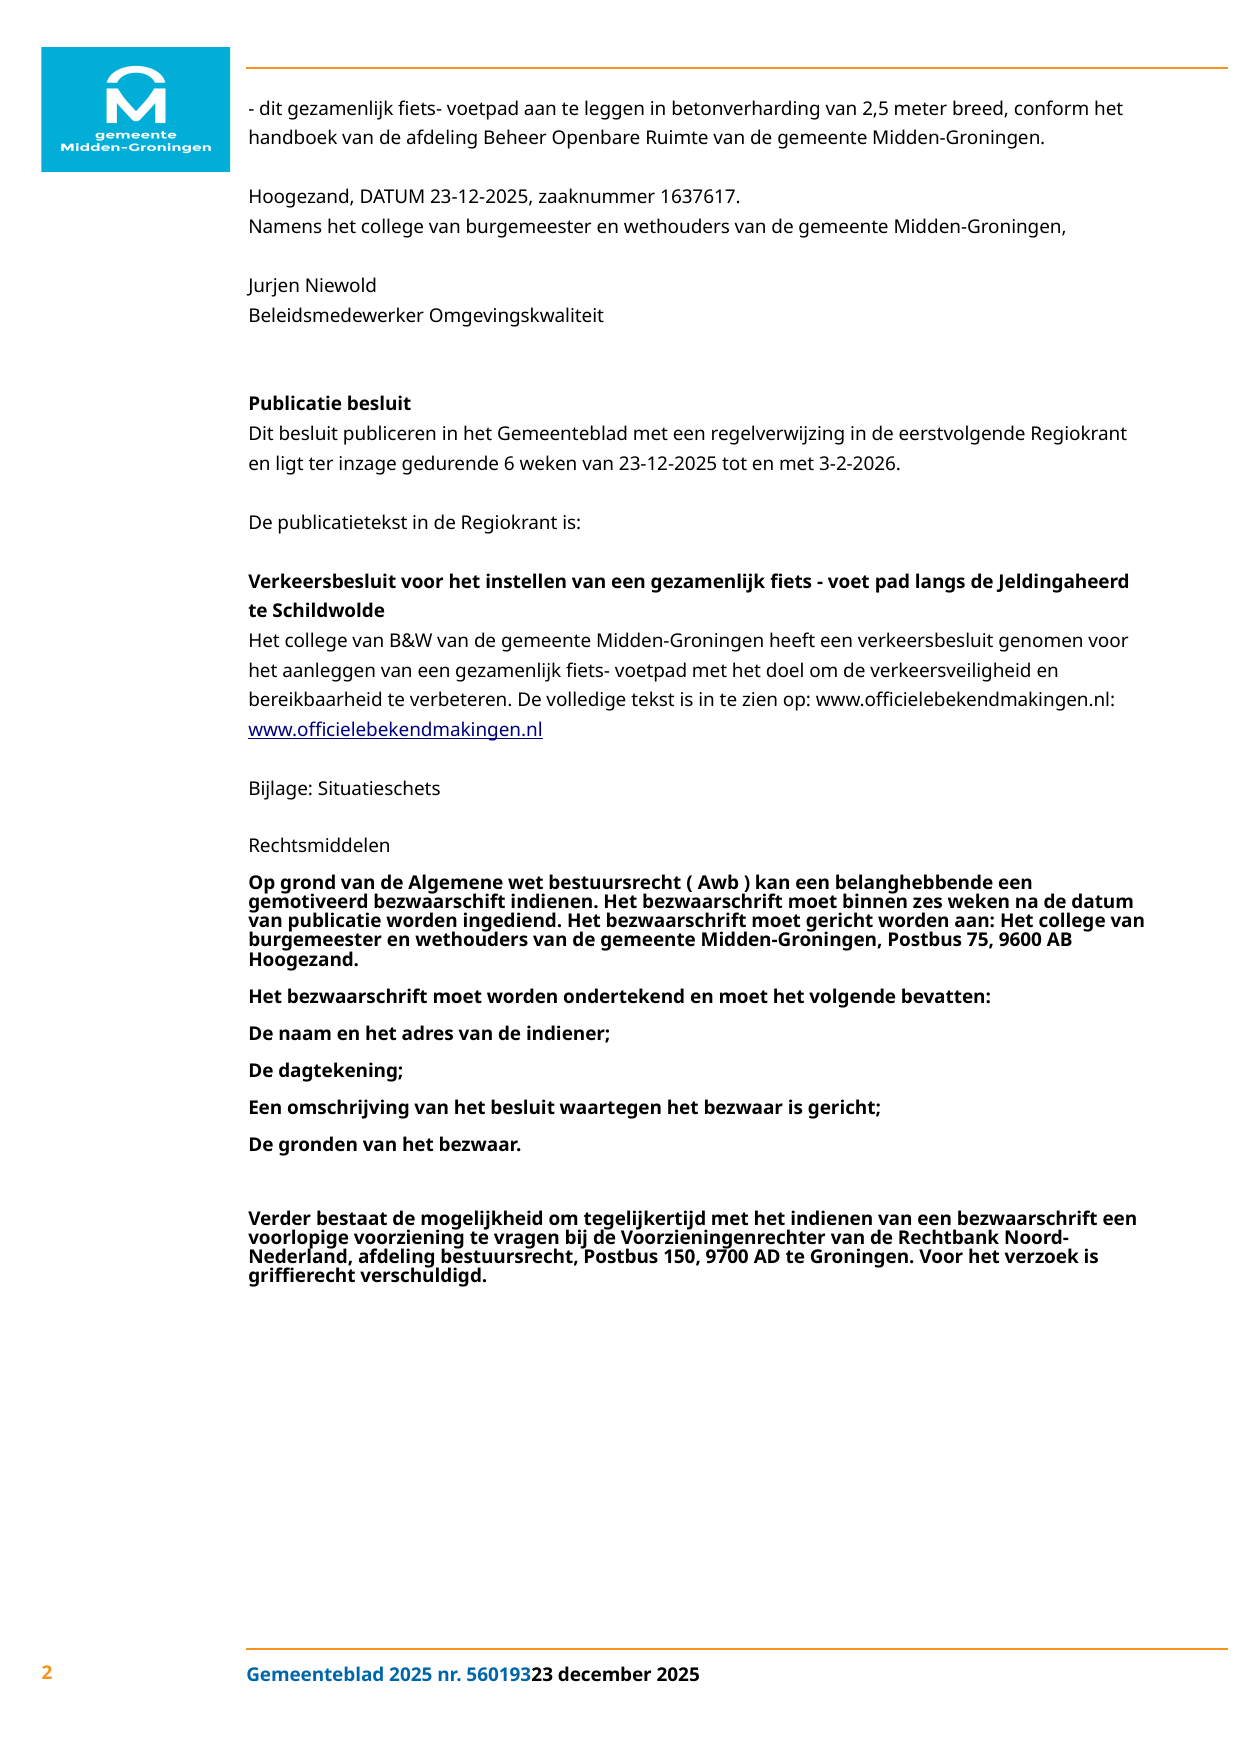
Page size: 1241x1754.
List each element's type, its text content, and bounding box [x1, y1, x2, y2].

picture [107, 89, 165, 122]
text Verkeersbesluit voor het instellen van een gezamenlijk fiets - voet pad langs de Jeldingaheerd te Schildwolde [248, 568, 1152, 623]
text Jurjen Niewold [248, 272, 1152, 298]
text Rechtsmiddelen [248, 837, 1152, 856]
text Een omschrijving van het besluit waartegen het bezwaar is gericht; [248, 1099, 1152, 1118]
text De dagtekening; [248, 1062, 1152, 1081]
text Publicatie besluit [248, 391, 1152, 416]
text De naam en het adres van de indiener; [248, 1025, 1152, 1044]
picture [184, 146, 190, 153]
text Op grond van de Algemene wet bestuursrecht ( Awb ) kan een belanghebbende een gemotiveerd bezwaarschift indienen. Het bezwaarschrift moet binnen zes weken na de datum van publicatie worden ingediend. Het bezwaarschrift moet gericht worden aan: Het college van burgemeester en wethouders van de gemeente Midden-Groningen, Postbus 75, 9600 AB Hoogezand. [248, 874, 1152, 970]
text Bijlage: Situatieschets [248, 775, 1152, 801]
picture [108, 66, 164, 82]
text Het college van B&W van de gemeente Midden-Groningen heeft een verkeersbesluit genomen voor het aanleggen van een gezamenlijk fiets- voetpad met het doel om de verkeersveiligheid en bereikbaarheid te verbeteren. De volledige tekst is in te zien op: www.officielebekendmakingen.nl: www.officielebekendmakingen.nl [248, 627, 1152, 742]
text Beleidsmedewerker Omgevingskwaliteit [248, 302, 1152, 328]
text Dit besluit publiceren in het Gemeenteblad met een regelverwijzing in de eerstvolgende Regiokrant en ligt ter inzage gedurende 6 weken van 23-12-2025 tot en met 3-2-2026. [248, 420, 1152, 476]
text Hoogezand, DATUM 23-12-2025, zaaknummer 1637617. [248, 183, 1152, 209]
text Namens het college van burgemeester en wethouders van de gemeente Midden-Groningen, [248, 213, 1152, 239]
text De gronden van het bezwaar. [248, 1136, 1152, 1155]
text De publicatietekst in de Regiokrant is: [248, 509, 1152, 535]
text Verder bestaat de mogelijkheid om tegelijkertijd met het indienen van een bezwaarschrift een voorlopige voorziening te vragen bij de Voorzieningenrechter van de Rechtbank Noord-Nederland, afdeling bestuursrecht, Postbus 150, 9700 AD te Groningen. Voor het verzoek is griffierecht verschuldigd. [248, 1209, 1152, 1287]
text - dit gezamenlijk fiets- voetpad aan te leggen in betonverharding van 2,5 meter breed, conform het handboek van de afdeling Beheer Openbare Ruimte van de gemeente Midden-Groningen. [248, 95, 1152, 150]
text Het bezwaarschrift moet worden ondertekend en moet het volgende bevatten: [248, 988, 1152, 1007]
